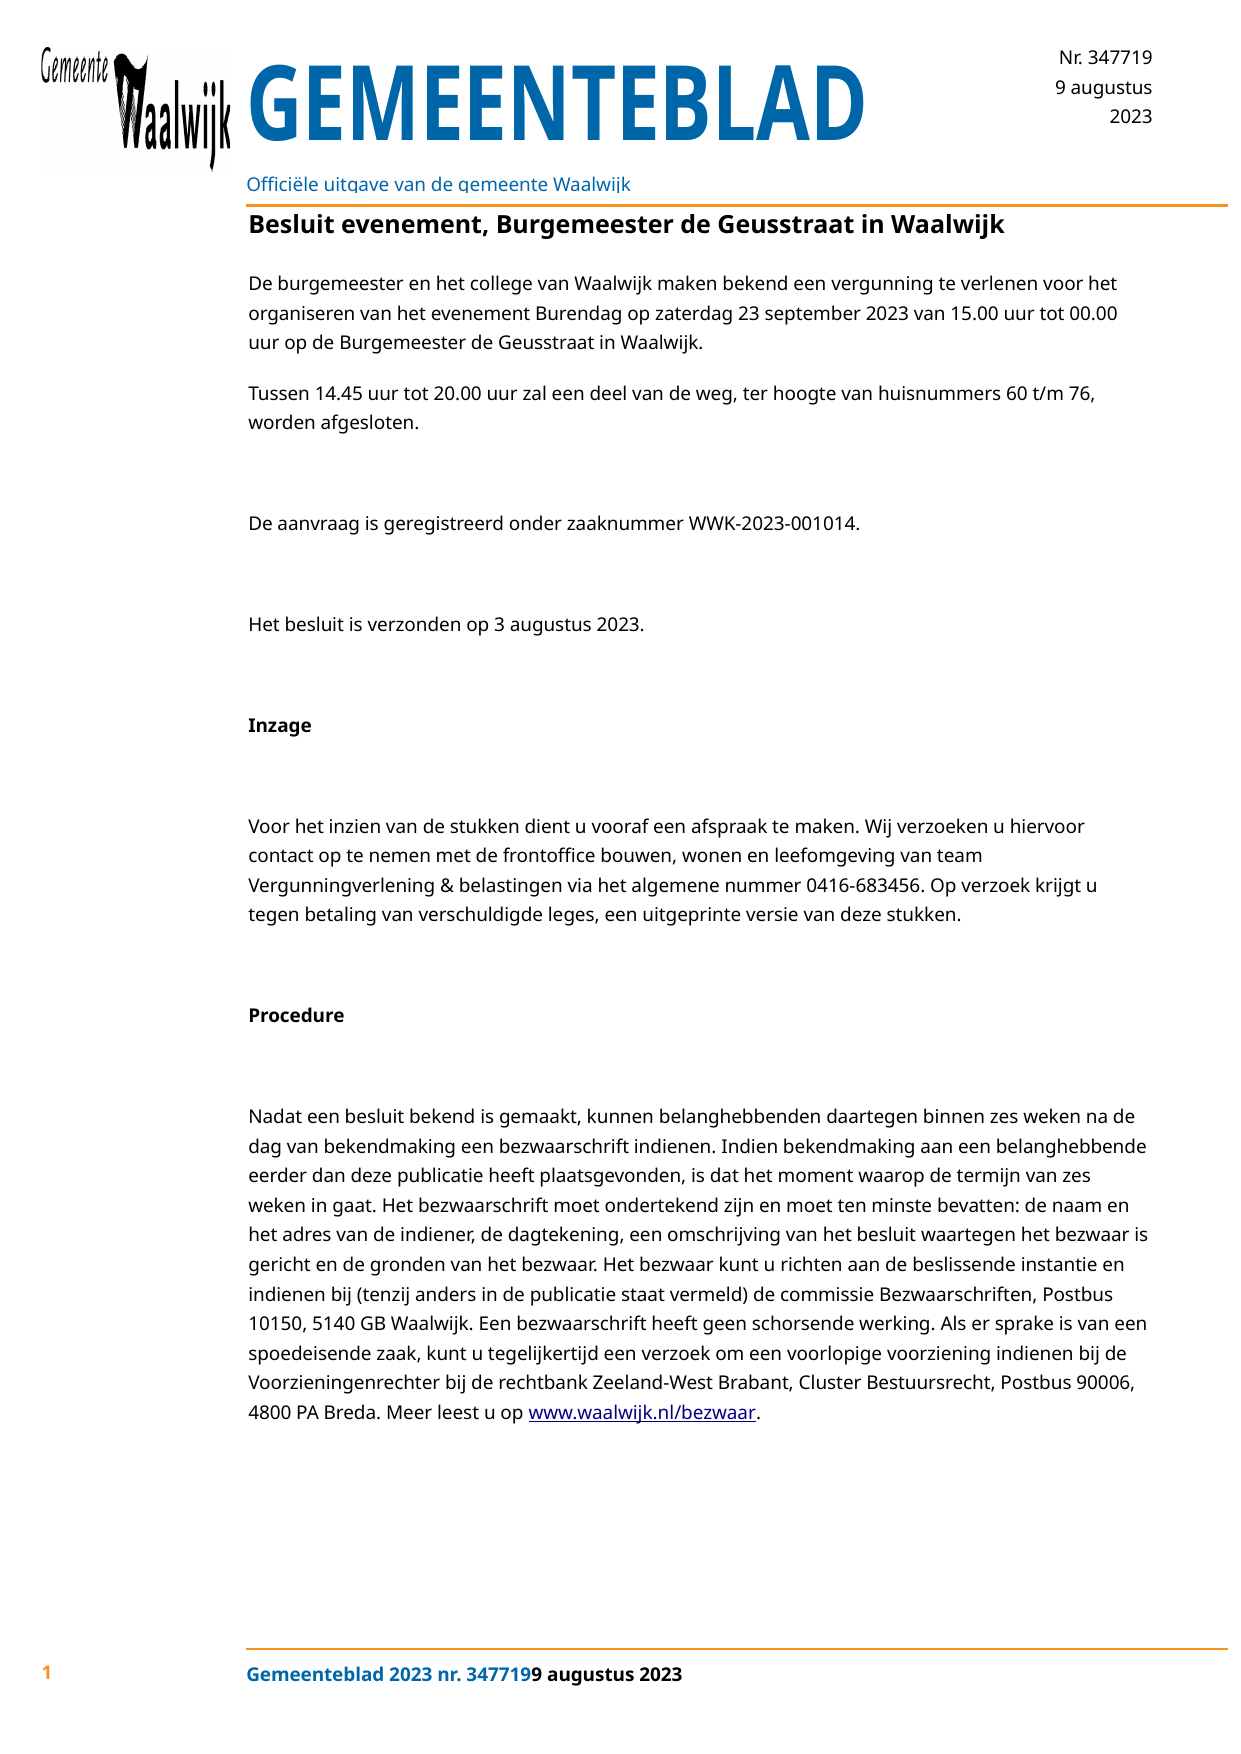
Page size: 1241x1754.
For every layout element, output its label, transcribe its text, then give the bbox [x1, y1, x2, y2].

text De burgemeester en het college van Waalwijk maken bekend een vergunning te verlenen voor het organiseren van het evenement Burendag op zaterdag 23 september 2023 van 15.00 uur tot 00.00 uur op de Burgemeester de Geusstraat in Waalwijk. [248, 270, 1152, 355]
text Besluit evenement, Burgemeester de Geusstraat in Waalwijk [248, 207, 1152, 241]
text Voor het inzien van de stukken dient u vooraf een afspraak te maken. Wij verzoeken u hiervoor contact op te nemen met de frontoffice bouwen, wonen en leefomgeving van team Vergunningverlening & belastingen via het algemene nummer 0416-683456. Op verzoek krijgt u tegen betaling van verschuldigde leges, een uitgeprinte versie van deze stukken. [248, 813, 1152, 927]
text Nadat een besluit bekend is gemaakt, kunnen belanghebbenden daartegen binnen zes weken na de dag van bekendmaking een bezwaarschrift indienen. Indien bekendmaking aan een belanghebbende eerder dan deze publicatie heeft plaatsgevonden, is dat het moment waarop de termijn van zes weken in gaat. Het bezwaarschrift moet ondertekend zijn en moet ten minste bevatten: de naam en het adres van de indiener, de dagtekening, een omschrijving van het besluit waartegen het bezwaar is gericht en de gronden van het bezwaar. Het bezwaar kunt u richten aan de beslissende instantie en indienen bij (tenzij anders in de publicatie staat vermeld) de commissie Bezwaarschriften, Postbus 10150, 5140 GB Waalwijk. Een bezwaarschrift heeft geen schorsende werking. Als er sprake is van een spoedeisende zaak, kunt u tegelijkertijd een verzoek om een voorlopige voorziening indienen bij de Voorzieningenrechter bij de rechtbank Zeeland-West Brabant, Cluster Bestuursrecht, Postbus 90006, 4800 PA Breda. Meer leest u op www.waalwijk.nl/bezwaar. [248, 1103, 1152, 1425]
text De aanvraag is geregistreerd onder zaaknummer WWK-2023-001014. [248, 510, 1152, 536]
text Inzage [248, 712, 1152, 738]
text Procedure [248, 1002, 1152, 1028]
text Tussen 14.45 uur tot 20.00 uur zal een deel van de weg, ter hoogte van huisnummers 60 t/m 76, worden afgesloten. [248, 380, 1152, 435]
text Het besluit is verzonden op 3 augustus 2023. [248, 611, 1152, 637]
picture [41, 47, 231, 172]
